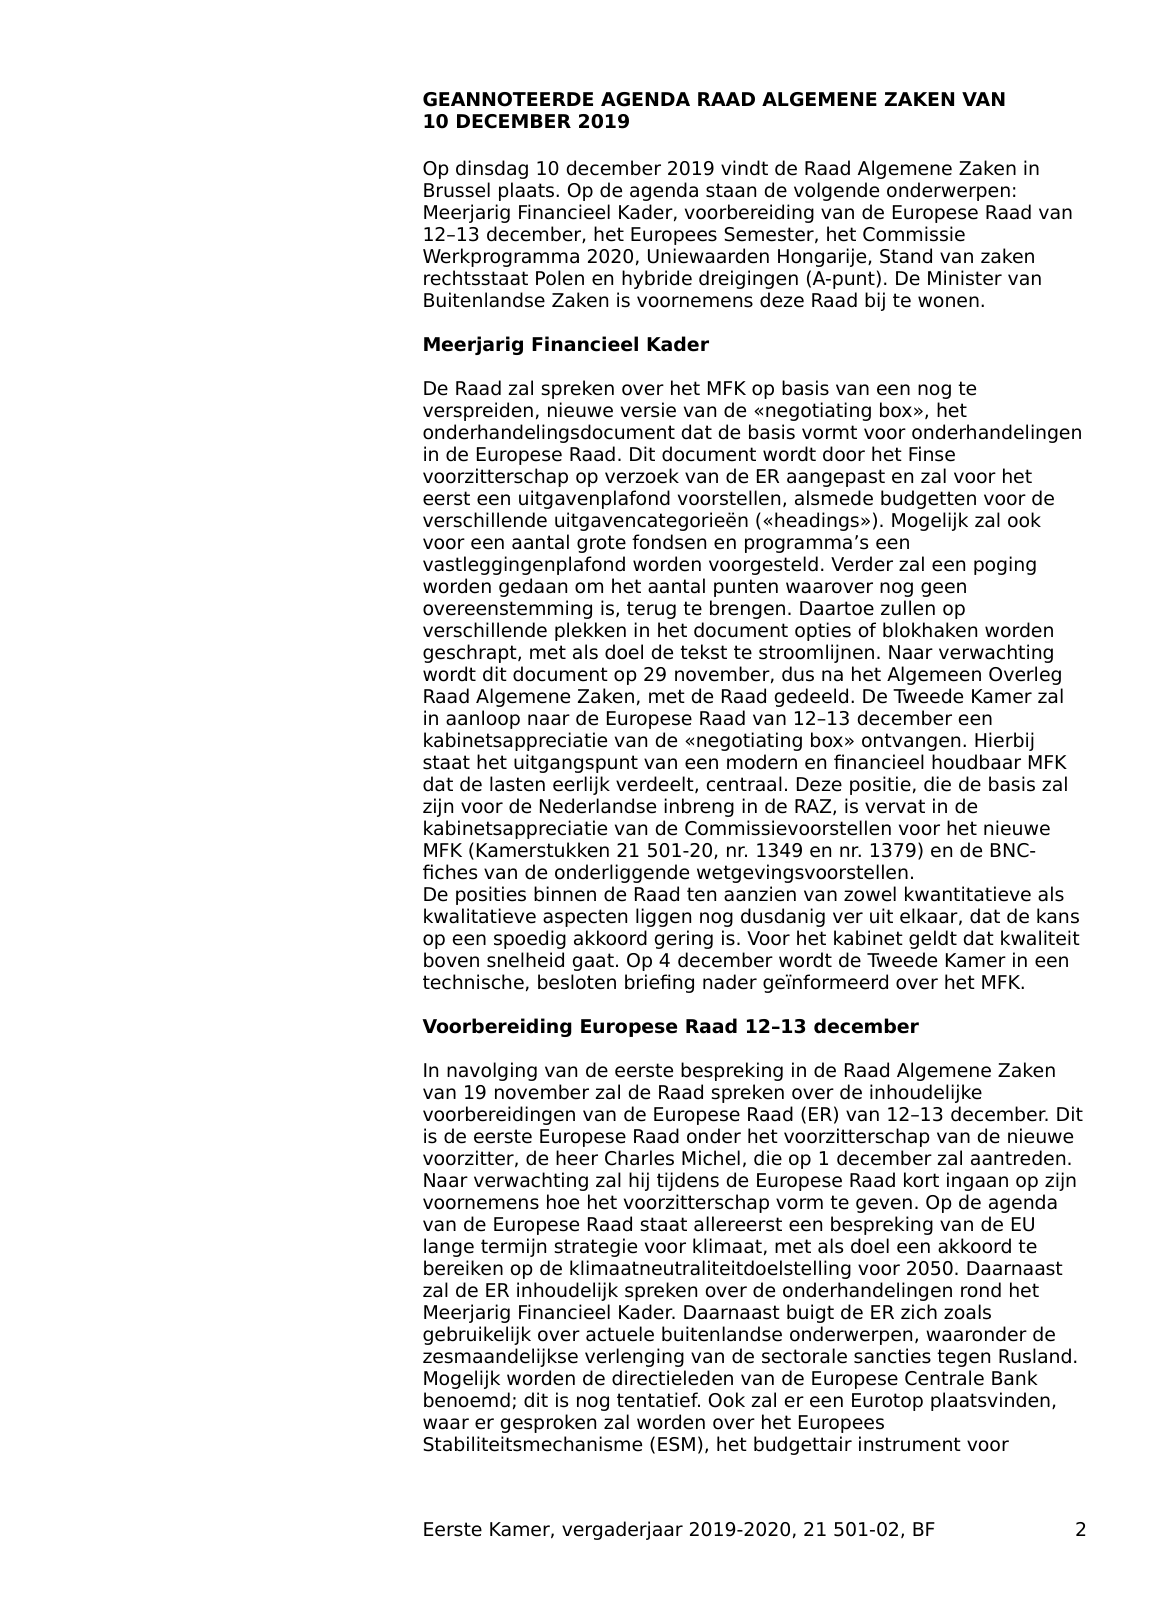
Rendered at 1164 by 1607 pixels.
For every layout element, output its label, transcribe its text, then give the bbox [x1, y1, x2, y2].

subtitle Meerjarig Financieel Kader [422, 334, 1087, 356]
text De Raad zal spreken over het MFK op basis van een nog te verspreiden, nieuwe versie van de «negotiating box», het onderhandelingsdocument dat de basis vormt voor onderhandelingen in de Europese Raad. Dit document wordt door het Finse voorzitterschap op verzoek van de ER aangepast en zal voor het eerst een uitgavenplafond voorstellen, alsmede budgetten voor de verschillende uitgavencategorieën («headings»). Mogelijk zal ook voor een aantal grote fondsen en programma’s een vastleggingenplafond worden voorgesteld. Verder zal een poging worden gedaan om het aantal punten waarover nog geen overeenstemming is, terug te brengen. Daartoe zullen op verschillende plekken in het document opties of blokhaken worden geschrapt, met als doel de tekst te stroomlijnen. Naar verwachting wordt dit document op 29 november, dus na het Algemeen Overleg Raad Algemene Zaken, met de Raad gedeeld. De Tweede Kamer zal in aanloop naar de Europese Raad van 12–13 december een kabinetsappreciatie van de «negotiating box» ontvangen. Hierbij staat het uitgangspunt van een modern en financieel houdbaar MFK dat de lasten eerlijk verdeelt, centraal. Deze positie, die de basis zal zijn voor de Nederlandse inbreng in de RAZ, is vervat in de kabinetsappreciatie van de Commissievoorstellen voor het nieuwe MFK (Kamerstukken 21 501-20, nr. 1349 en nr. 1379) en de BNC-fiches van de onderliggende wetgevingsvoorstellen. [422, 378, 1087, 884]
text De posities binnen de Raad ten aanzien van zowel kwantitatieve als kwalitatieve aspecten liggen nog dusdanig ver uit elkaar, dat de kans op een spoedig akkoord gering is. Voor het kabinet geldt dat kwaliteit boven snelheid gaat. Op 4 december wordt de Tweede Kamer in een technische, besloten briefing nader geïnformeerd over het MFK. [422, 884, 1087, 994]
text In navolging van de eerste bespreking in de Raad Algemene Zaken van 19 november zal de Raad spreken over de inhoudelijke voorbereidingen van de Europese Raad (ER) van 12–13 december. Dit is de eerste Europese Raad onder het voorzitterschap van de nieuwe voorzitter, de heer Charles Michel, die op 1 december zal aantreden. Naar verwachting zal hij tijdens de Europese Raad kort ingaan op zijn voornemens hoe het voorzitterschap vorm te geven. Op de agenda van de Europese Raad staat allereerst een bespreking van de EU lange termijn strategie voor klimaat, met als doel een akkoord te bereiken op de klimaatneutraliteitdoelstelling voor 2050. Daarnaast zal de ER inhoudelijk spreken over de onderhandelingen rond het Meerjarig Financieel Kader. Daarnaast buigt de ER zich zoals gebruikelijk over actuele buitenlandse onderwerpen, waaronder de zesmaandelijkse verlenging van de sectorale sancties tegen Rusland. Mogelijk worden de directieleden van de Europese Centrale Bank benoemd; dit is nog tentatief. Ook zal er een Eurotop plaatsvinden, waar er gesproken zal worden over het Europees Stabiliteitsmechanisme (ESM), het budgettair instrument voor [422, 1060, 1087, 1456]
text Op dinsdag 10 december 2019 vindt de Raad Algemene Zaken in Brussel plaats. Op de agenda staan de volgende onderwerpen: Meerjarig Financieel Kader, voorbereiding van de Europese Raad van 12–13 december, het Europees Semester, het Commissie Werkprogramma 2020, Uniewaarden Hongarije, Stand van zaken rechtsstaat Polen en hybride dreigingen (A-punt). De Minister van Buitenlandse Zaken is voornemens deze Raad bij te wonen. [422, 158, 1087, 312]
subtitle GEANNOTEERDE AGENDA RAAD ALGEMENE ZAKEN VAN 10 DECEMBER 2019 [422, 89, 1087, 133]
subtitle Voorbereiding Europese Raad 12–13 december [422, 1016, 1087, 1038]
